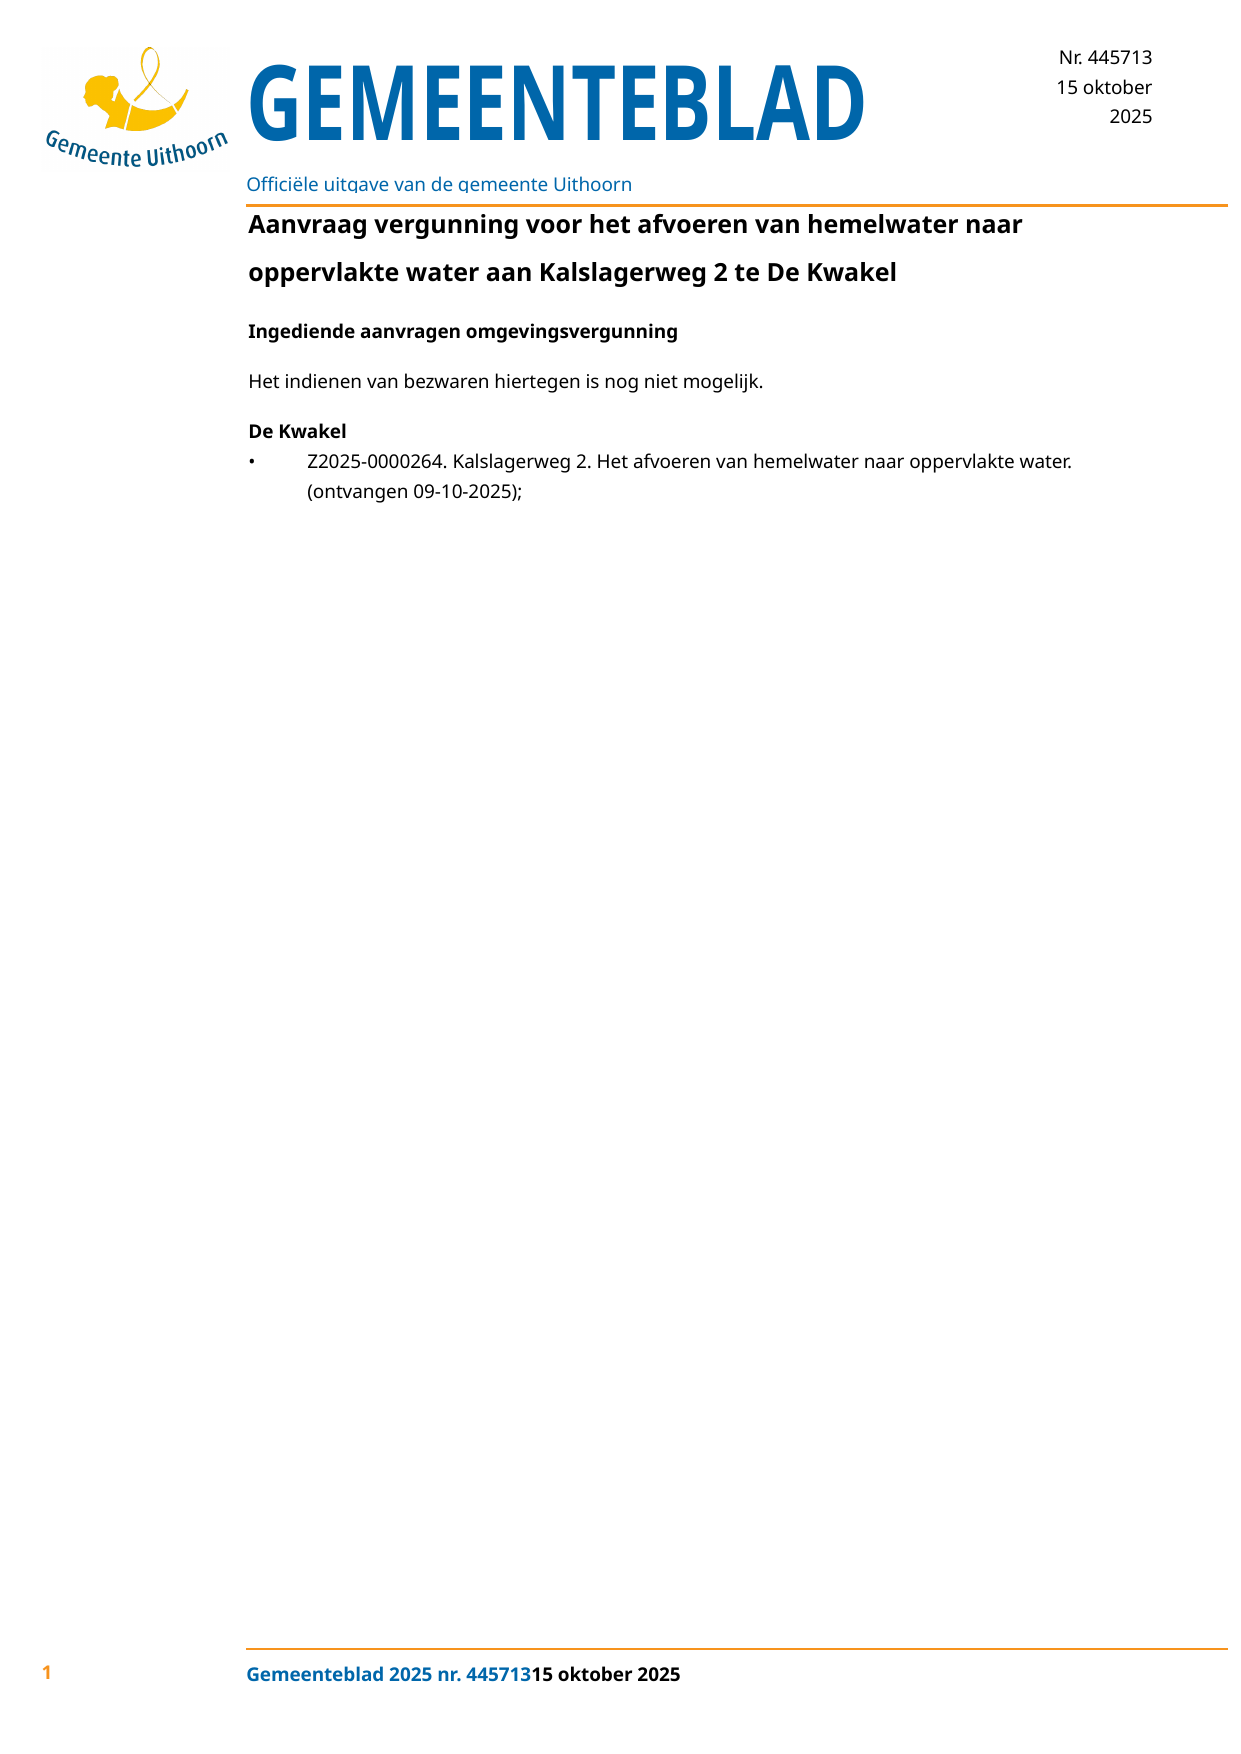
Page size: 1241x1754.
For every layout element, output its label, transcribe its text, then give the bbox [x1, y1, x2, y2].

text Het indienen van bezwaren hiertegen is nog niet mogelijk. [248, 368, 1152, 394]
picture [41, 47, 231, 172]
text Ingediende aanvragen omgevingsvergunning [248, 318, 1152, 344]
text De Kwakel [248, 419, 1152, 444]
list Z2025-0000264. Kalslagerweg 2. Het afvoeren van hemelwater naar oppervlakte water. (ontvangen 09-10-2025); [248, 448, 1152, 504]
text Aanvraag vergunning voor het afvoeren van hemelwater naar oppervlakte water aan Kalslagerweg 2 te De Kwakel [248, 207, 1152, 288]
